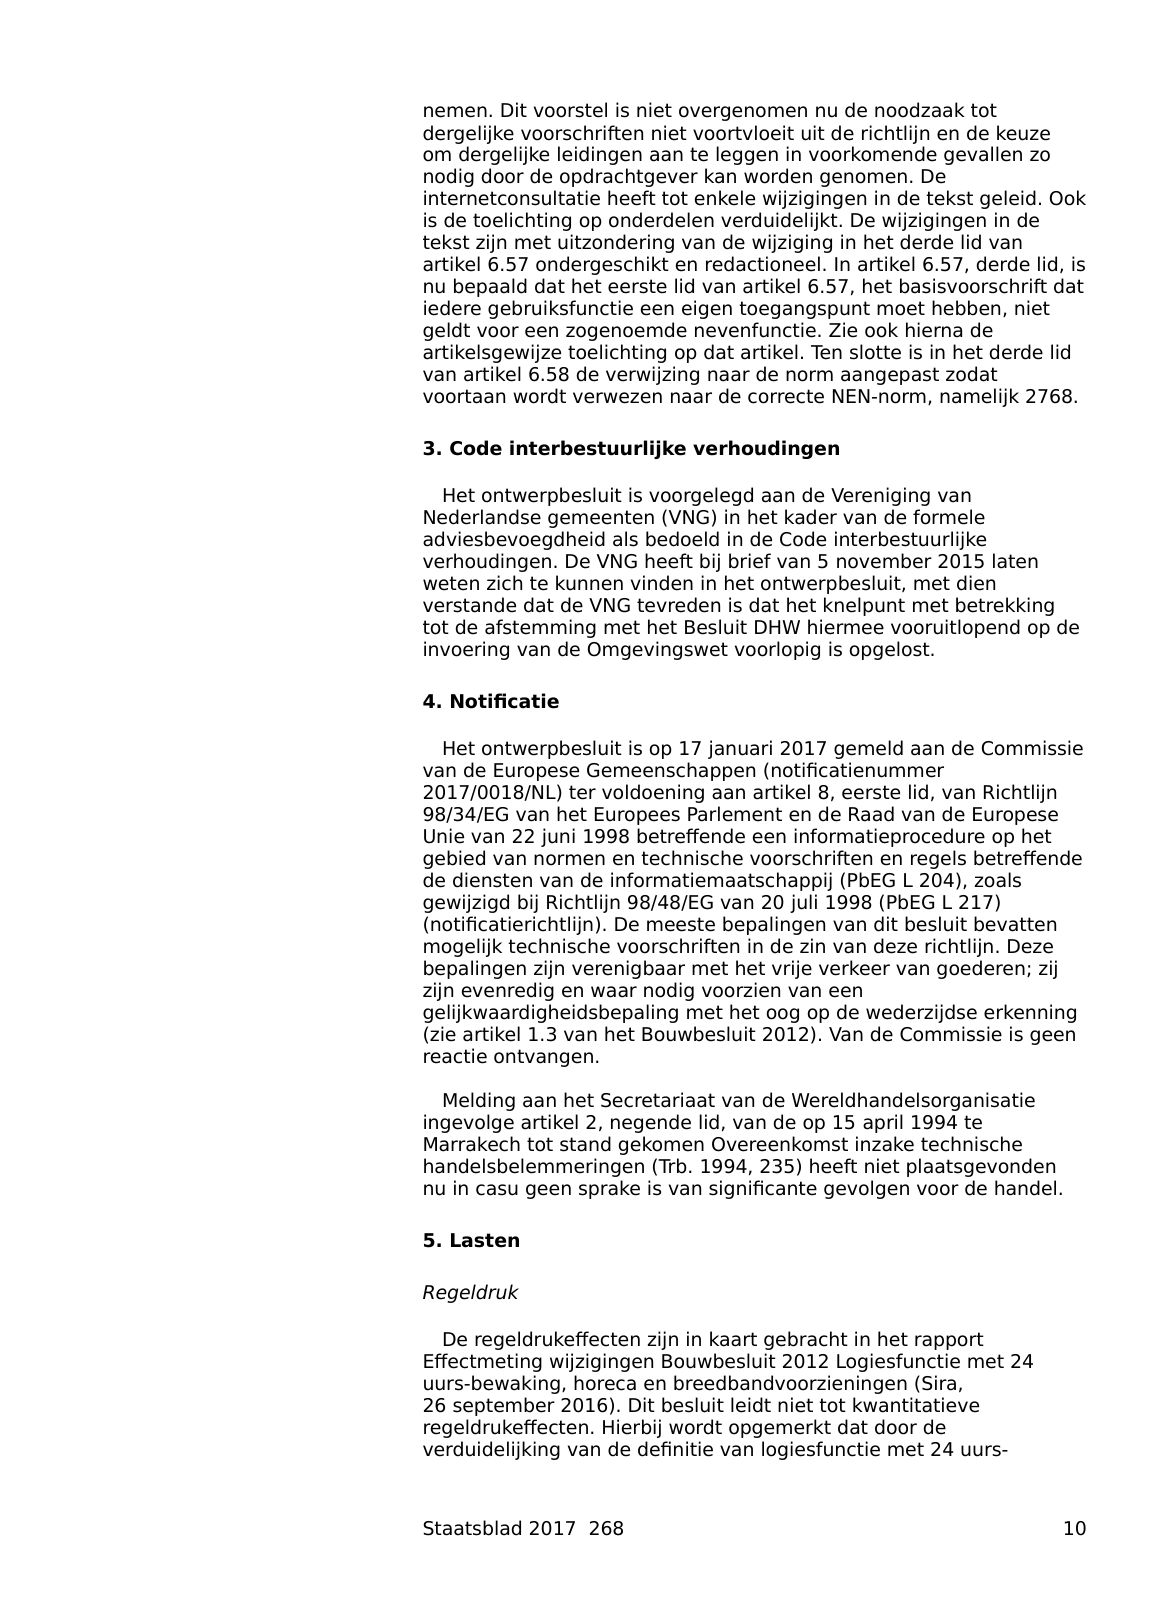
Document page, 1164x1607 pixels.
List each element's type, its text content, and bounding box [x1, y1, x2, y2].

text De regeldrukeffecten zijn in kaart gebracht in het rapport Effectmeting wijzigingen Bouwbesluit 2012 Logiesfunctie met 24 uurs-bewaking, horeca en breedbandvoorzieningen (Sira, 26 september 2016). Dit besluit leidt niet tot kwantitatieve regeldrukeffecten. Hierbij wordt opgemerkt dat door de verduidelijking van de definitie van logiesfunctie met 24 uurs- [422, 1329, 1087, 1461]
text Melding aan het Secretariaat van de Wereldhandelsorganisatie ingevolge artikel 2, negende lid, van de op 15 april 1994 te Marrakech tot stand gekomen Overeenkomst inzake technische handelsbelemmeringen (Trb. 1994, 235) heeft niet plaatsgevonden nu in casu geen sprake is van significante gevolgen voor de handel. [422, 1090, 1087, 1200]
subtitle 5. Lasten [422, 1230, 1087, 1252]
text Het ontwerpbesluit is op 17 januari 2017 gemeld aan de Commissie van de Europese Gemeenschappen (notificatienummer 2017/0018/NL) ter voldoening aan artikel 8, eerste lid, van Richtlijn 98/34/EG van het Europees Parlement en de Raad van de Europese Unie van 22 juni 1998 betreffende een informatieprocedure op het gebied van normen en technische voorschriften en regels betreffende de diensten van de informatiemaatschappij (PbEG L 204), zoals gewijzigd bij Richtlijn 98/48/EG van 20 juli 1998 (PbEG L 217) (notificatierichtlijn). De meeste bepalingen van dit besluit bevatten mogelijk technische voorschriften in de zin van deze richtlijn. Deze bepalingen zijn verenigbaar met het vrije verkeer van goederen; zij zijn evenredig en waar nodig voorzien van een gelijkwaardigheidsbepaling met het oog op de wederzijdse erkenning (zie artikel 1.3 van het Bouwbesluit 2012). Van de Commissie is geen reactie ontvangen. [422, 738, 1087, 1068]
subtitle 3. Code interbestuurlijke verhoudingen [422, 438, 1087, 460]
subtitle Regeldruk [422, 1282, 1087, 1304]
text nemen. Dit voorstel is niet overgenomen nu de noodzaak tot dergelijke voorschriften niet voortvloeit uit de richtlijn en de keuze om dergelijke leidingen aan te leggen in voorkomende gevallen zo nodig door de opdrachtgever kan worden genomen. De internetconsultatie heeft tot enkele wijzigingen in de tekst geleid. Ook is de toelichting op onderdelen verduidelijkt. De wijzigingen in de tekst zijn met uitzondering van de wijziging in het derde lid van artikel 6.57 ondergeschikt en redactioneel. In artikel 6.57, derde lid, is nu bepaald dat het eerste lid van artikel 6.57, het basisvoorschrift dat iedere gebruiksfunctie een eigen toegangspunt moet hebben, niet geldt voor een zogenoemde nevenfunctie. Zie ook hierna de artikelsgewijze toelichting op dat artikel. Ten slotte is in het derde lid van artikel 6.58 de verwijzing naar de norm aangepast zodat voortaan wordt verwezen naar de correcte NEN-norm, namelijk 2768. [422, 100, 1087, 408]
text Het ontwerpbesluit is voorgelegd aan de Vereniging van Nederlandse gemeenten (VNG) in het kader van de formele adviesbevoegdheid als bedoeld in de Code interbestuurlijke verhoudingen. De VNG heeft bij brief van 5 november 2015 laten weten zich te kunnen vinden in het ontwerpbesluit, met dien verstande dat de VNG tevreden is dat het knelpunt met betrekking tot de afstemming met het Besluit DHW hiermee vooruitlopend op de invoering van de Omgevingswet voorlopig is opgelost. [422, 485, 1087, 661]
subtitle 4. Notificatie [422, 691, 1087, 713]
